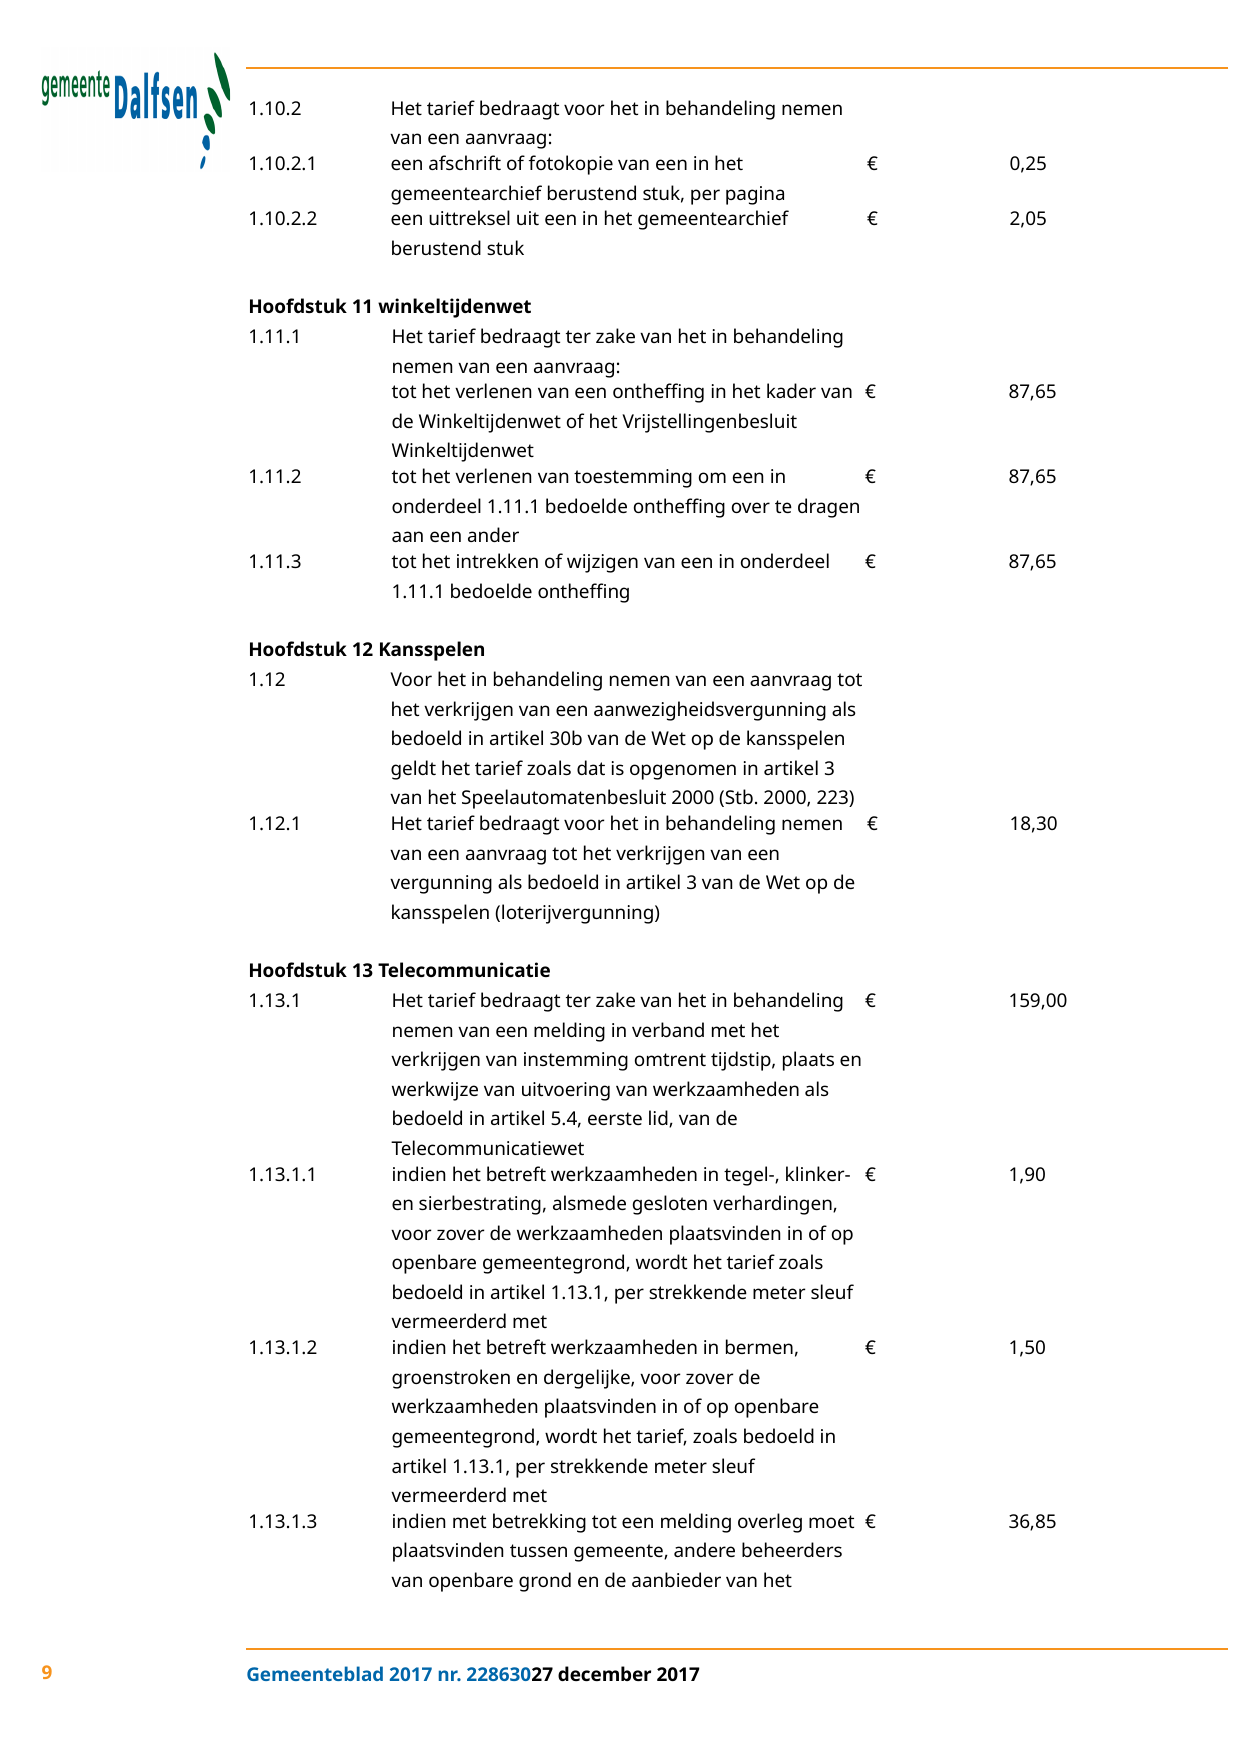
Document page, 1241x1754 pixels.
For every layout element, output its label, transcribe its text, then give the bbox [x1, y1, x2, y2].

table_cell € [865, 1335, 1008, 1508]
table_cell 87,65 [1008, 379, 1152, 463]
table_cell € [865, 1508, 1008, 1593]
text Hoofdstuk 13 Telecommunicatie [248, 957, 1152, 983]
table_header € [865, 987, 1008, 1161]
table_cell [1009, 95, 1152, 150]
table_cell Het tarief bedraagt voor het in behandeling nemen van een aanvraag: [390, 95, 867, 150]
table_cell 1.10.2.2 [248, 205, 390, 261]
table_header [1008, 323, 1152, 378]
table_cell indien het betreft werkzaamheden in bermen, groenstroken en dergelijke, voor zover de werkzaamheden plaatsvinden in of op openbare gemeentegrond, wordt het tarief, zoals bedoeld in artikel 1.13.1, per strekkende meter sleuf vermeerderd met [391, 1335, 865, 1508]
table_cell 18,30 [1009, 810, 1152, 925]
table_header [1009, 666, 1152, 810]
table_cell een afschrift of fotokopie van een in het gemeentearchief berustend stuk, per pagina [390, 150, 867, 205]
table_header 1.13.1 [248, 987, 391, 1161]
table_cell € [865, 379, 1008, 463]
table_cell tot het verlenen van toestemming om een in onderdeel 1.11.1 bedoelde ontheffing over te dragen aan een ander [391, 464, 865, 548]
table_header Voor het in behandeling nemen van een aanvraag tot het verkrijgen van een aanwezigheidsvergunning als bedoeld in artikel 30b van de Wet op de kansspelen geldt het tarief zoals dat is opgenomen in artikel 3 van het Speelautomatenbesluit 2000 (Stb. 2000, 223) [390, 666, 867, 810]
table_cell 0,25 [1009, 150, 1152, 205]
table_cell € [867, 810, 1009, 925]
table_cell 87,65 [1008, 548, 1152, 604]
table_header Het tarief bedraagt ter zake van het in behandeling nemen van een melding in verband met het verkrijgen van instemming omtrent tijdstip, plaats en werkwijze van uitvoering van werkzaamheden als bedoeld in artikel 5.4, eerste lid, van de Telecommunicatiewet [391, 987, 865, 1161]
table_cell 1.13.1.3 [248, 1508, 391, 1593]
table_cell [867, 95, 1009, 150]
table_cell 1.10.2.1 [248, 150, 390, 205]
table_cell tot het verlenen van een ontheffing in het kader van de Winkeltijdenwet of het Vrijstellingenbesluit Winkeltijdenwet [391, 379, 865, 463]
table_cell 1.11.3 [248, 548, 391, 604]
table_cell € [865, 548, 1008, 604]
table_header [865, 323, 1008, 378]
picture [41, 47, 231, 172]
table_cell € [867, 205, 1009, 261]
table_header 159,00 [1008, 987, 1152, 1161]
table_cell [248, 379, 391, 463]
table_cell 1,90 [1008, 1161, 1152, 1334]
table_cell indien het betreft werkzaamheden in tegel-, klinker- en sierbestrating, alsmede gesloten verhardingen, voor zover de werkzaamheden plaatsvinden in of op openbare gemeentegrond, wordt het tarief zoals bedoeld in artikel 1.13.1, per strekkende meter sleuf vermeerderd met [391, 1161, 865, 1334]
table_cell 1.11.2 [248, 464, 391, 548]
text Hoofdstuk 11 winkeltijdenwet [248, 293, 1152, 319]
table_cell 1,50 [1008, 1335, 1152, 1508]
table_cell 1.13.1.2 [248, 1335, 391, 1508]
table_header [867, 666, 1009, 810]
table_header 1.12 [248, 666, 390, 810]
table_cell 36,85 [1008, 1508, 1152, 1593]
table_cell € [865, 464, 1008, 548]
table_cell 1.13.1.1 [248, 1161, 391, 1334]
text Hoofdstuk 12 Kansspelen [248, 636, 1152, 662]
table_cell tot het intrekken of wijzigen van een in onderdeel 1.11.1 bedoelde ontheffing [391, 548, 865, 604]
table_cell indien met betrekking tot een melding overleg moet plaatsvinden tussen gemeente, andere beheerders van openbare grond en de aanbieder van het [391, 1508, 865, 1593]
table_cell 2,05 [1009, 205, 1152, 261]
table_cell € [865, 1161, 1008, 1334]
table_cell 1.12.1 [248, 810, 390, 925]
table_cell Het tarief bedraagt voor het in behandeling nemen van een aanvraag tot het verkrijgen van een vergunning als bedoeld in artikel 3 van de Wet op de kansspelen (loterijvergunning) [390, 810, 867, 925]
table_cell een uittreksel uit een in het gemeentearchief berustend stuk [390, 205, 867, 261]
table_cell 87,65 [1008, 464, 1152, 548]
table_cell 1.10.2 [248, 95, 390, 150]
table_header Het tarief bedraagt ter zake van het in behandeling nemen van een aanvraag: [391, 323, 865, 378]
table_header 1.11.1 [248, 323, 391, 378]
table_cell € [867, 150, 1009, 205]
